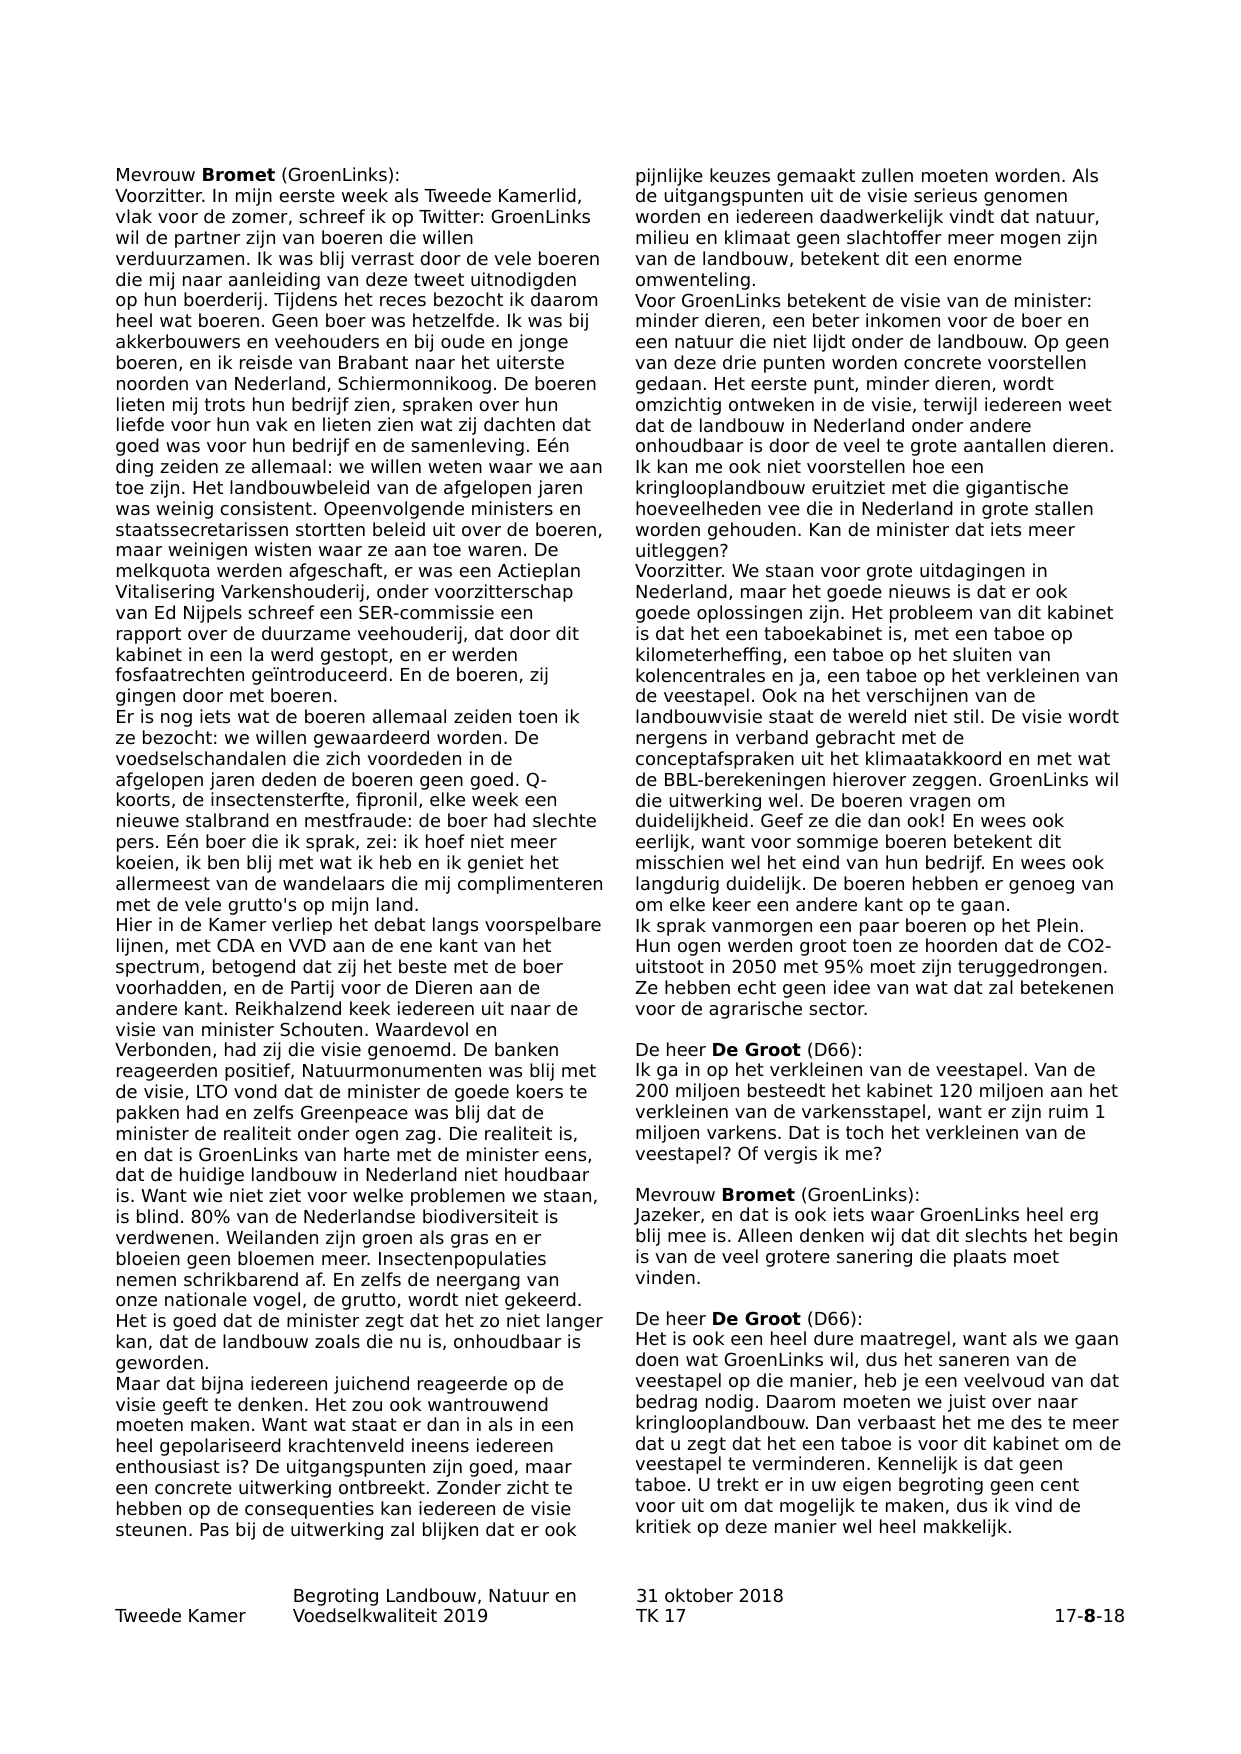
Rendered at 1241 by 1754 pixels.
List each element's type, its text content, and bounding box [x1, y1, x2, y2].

text Maar dat bijna iedereen juichend reageerde op de visie geeft te denken. Het zou ook wantrouwend moeten maken. Want wat staat er dan in als in een heel gepolariseerd krachtenveld ineens iedereen enthousiast is? De uitgangspunten zijn goed, maar een concrete uitwerking ontbreekt. Zonder zicht te hebben op de consequenties kan iedereen de visie steunen. Pas bij de uitwerking zal blijken dat er ook [115, 1373, 605, 1540]
text Er is nog iets wat de boeren allemaal zeiden toen ik ze bezocht: we willen gewaardeerd worden. De voedselschandalen die zich voordeden in de afgelopen jaren deden de boeren geen goed. Q-koorts, de insectensterfte, fipronil, elke week een nieuwe stalbrand en mestfraude: de boer had slechte pers. Eén boer die ik sprak, zei: ik hoef niet meer koeien, ik ben blij met wat ik heb en ik geniet het allermeest van de wandelaars die mij complimenteren met de vele grutto's op mijn land. [115, 707, 605, 915]
text Mevrouw Bromet (GroenLinks): [115, 165, 605, 186]
text Ik sprak vanmorgen een paar boeren op het Plein. Hun ogen werden groot toen ze hoorden dat de CO2-uitstoot in 2050 met 95% moet zijn teruggedrongen. Ze hebben echt geen idee van wat dat zal betekenen voor de agrarische sector. [635, 915, 1125, 1019]
text De heer De Groot (D66): [635, 1039, 1125, 1060]
text Mevrouw Bromet (GroenLinks): [635, 1184, 1125, 1205]
text De heer De Groot (D66): [635, 1308, 1125, 1329]
text Voor GroenLinks betekent de visie van de minister: minder dieren, een beter inkomen voor de boer en een natuur die niet lijdt onder de landbouw. Op geen van deze drie punten worden concrete voorstellen gedaan. Het eerste punt, minder dieren, wordt omzichtig ontweken in de visie, terwijl iedereen weet dat de landbouw in Nederland onder andere onhoudbaar is door de veel te grote aantallen dieren. Ik kan me ook niet voorstellen hoe een kringlooplandbouw eruitziet met die gigantische hoeveelheden vee die in Nederland in grote stallen worden gehouden. Kan de minister dat iets meer uitleggen? [635, 290, 1125, 561]
text Hier in de Kamer verliep het debat langs voorspelbare lijnen, met CDA en VVD aan de ene kant van het spectrum, betogend dat zij het beste met de boer voorhadden, en de Partij voor de Dieren aan de andere kant. Reikhalzend keek iedereen uit naar de visie van minister Schouten. Waardevol en Verbonden, had zij die visie genoemd. De banken reageerden positief, Natuurmonumenten was blij met de visie, LTO vond dat de minister de goede koers te pakken had en zelfs Greenpeace was blij dat de minister de realiteit onder ogen zag. Die realiteit is, en dat is GroenLinks van harte met de minister eens, dat de huidige landbouw in Nederland niet houdbaar is. Want wie niet ziet voor welke problemen we staan, is blind. 80% van de Nederlandse biodiversiteit is verdwenen. Weilanden zijn groen als gras en er bloeien geen bloemen meer. Insectenpopulaties nemen schrikbarend af. En zelfs de neergang van onze nationale vogel, de grutto, wordt niet gekeerd. Het is goed dat de minister zegt dat het zo niet langer kan, dat de landbouw zoals die nu is, onhoudbaar is geworden. [115, 915, 605, 1373]
text Voorzitter. We staan voor grote uitdagingen in Nederland, maar het goede nieuws is dat er ook goede oplossingen zijn. Het probleem van dit kabinet is dat het een taboekabinet is, met een taboe op kilometerheffing, een taboe op het sluiten van kolencentrales en ja, een taboe op het verkleinen van de veestapel. Ook na het verschijnen van de landbouwvisie staat de wereld niet stil. De visie wordt nergens in verband gebracht met de conceptafspraken uit het klimaatakkoord en met wat de BBL-berekeningen hierover zeggen. GroenLinks wil die uitwerking wel. De boeren vragen om duidelijkheid. Geef ze die dan ook! En wees ook eerlijk, want voor sommige boeren betekent dit misschien wel het eind van hun bedrijf. En wees ook langdurig duidelijk. De boeren hebben er genoeg van om elke keer een andere kant op te gaan. [635, 561, 1125, 915]
text Ik ga in op het verkleinen van de veestapel. Van de 200 miljoen besteedt het kabinet 120 miljoen aan het verkleinen van de varkensstapel, want er zijn ruim 1 miljoen varkens. Dat is toch het verkleinen van de veestapel? Of vergis ik me? [635, 1060, 1125, 1164]
text Voorzitter. In mijn eerste week als Tweede Kamerlid, vlak voor de zomer, schreef ik op Twitter: GroenLinks wil de partner zijn van boeren die willen verduurzamen. Ik was blij verrast door de vele boeren die mij naar aanleiding van deze tweet uitnodigden op hun boerderij. Tijdens het reces bezocht ik daarom heel wat boeren. Geen boer was hetzelfde. Ik was bij akkerbouwers en veehouders en bij oude en jonge boeren, en ik reisde van Brabant naar het uiterste noorden van Nederland, Schiermonnikoog. De boeren lieten mij trots hun bedrijf zien, spraken over hun liefde voor hun vak en lieten zien wat zij dachten dat goed was voor hun bedrijf en de samenleving. Eén ding zeiden ze allemaal: we willen weten waar we aan toe zijn. Het landbouwbeleid van de afgelopen jaren was weinig consistent. Opeenvolgende ministers en staatssecretarissen stortten beleid uit over de boeren, maar weinigen wisten waar ze aan toe waren. De melkquota werden afgeschaft, er was een Actieplan Vitalisering Varkenshouderij, onder voorzitterschap van Ed Nijpels schreef een SER-commissie een rapport over de duurzame veehouderij, dat door dit kabinet in een la werd gestopt, en er werden fosfaatrechten geïntroduceerd. En de boeren, zij gingen door met boeren. [115, 186, 605, 707]
text pijnlijke keuzes gemaakt zullen moeten worden. Als de uitgangspunten uit de visie serieus genomen worden en iedereen daadwerkelijk vindt dat natuur, milieu en klimaat geen slachtoffer meer mogen zijn van de landbouw, betekent dit een enorme omwenteling. [635, 165, 1125, 290]
text Het is ook een heel dure maatregel, want als we gaan doen wat GroenLinks wil, dus het saneren van de veestapel op die manier, heb je een veelvoud van dat bedrag nodig. Daarom moeten we juist over naar kringlooplandbouw. Dan verbaast het me des te meer dat u zegt dat het een taboe is voor dit kabinet om de veestapel te verminderen. Kennelijk is dat geen taboe. U trekt er in uw eigen begroting geen cent voor uit om dat mogelijk te maken, dus ik vind de kritiek op deze manier wel heel makkelijk. [635, 1329, 1125, 1537]
text Jazeker, en dat is ook iets waar GroenLinks heel erg blij mee is. Alleen denken wij dat dit slechts het begin is van de veel grotere sanering die plaats moet vinden. [635, 1205, 1125, 1288]
